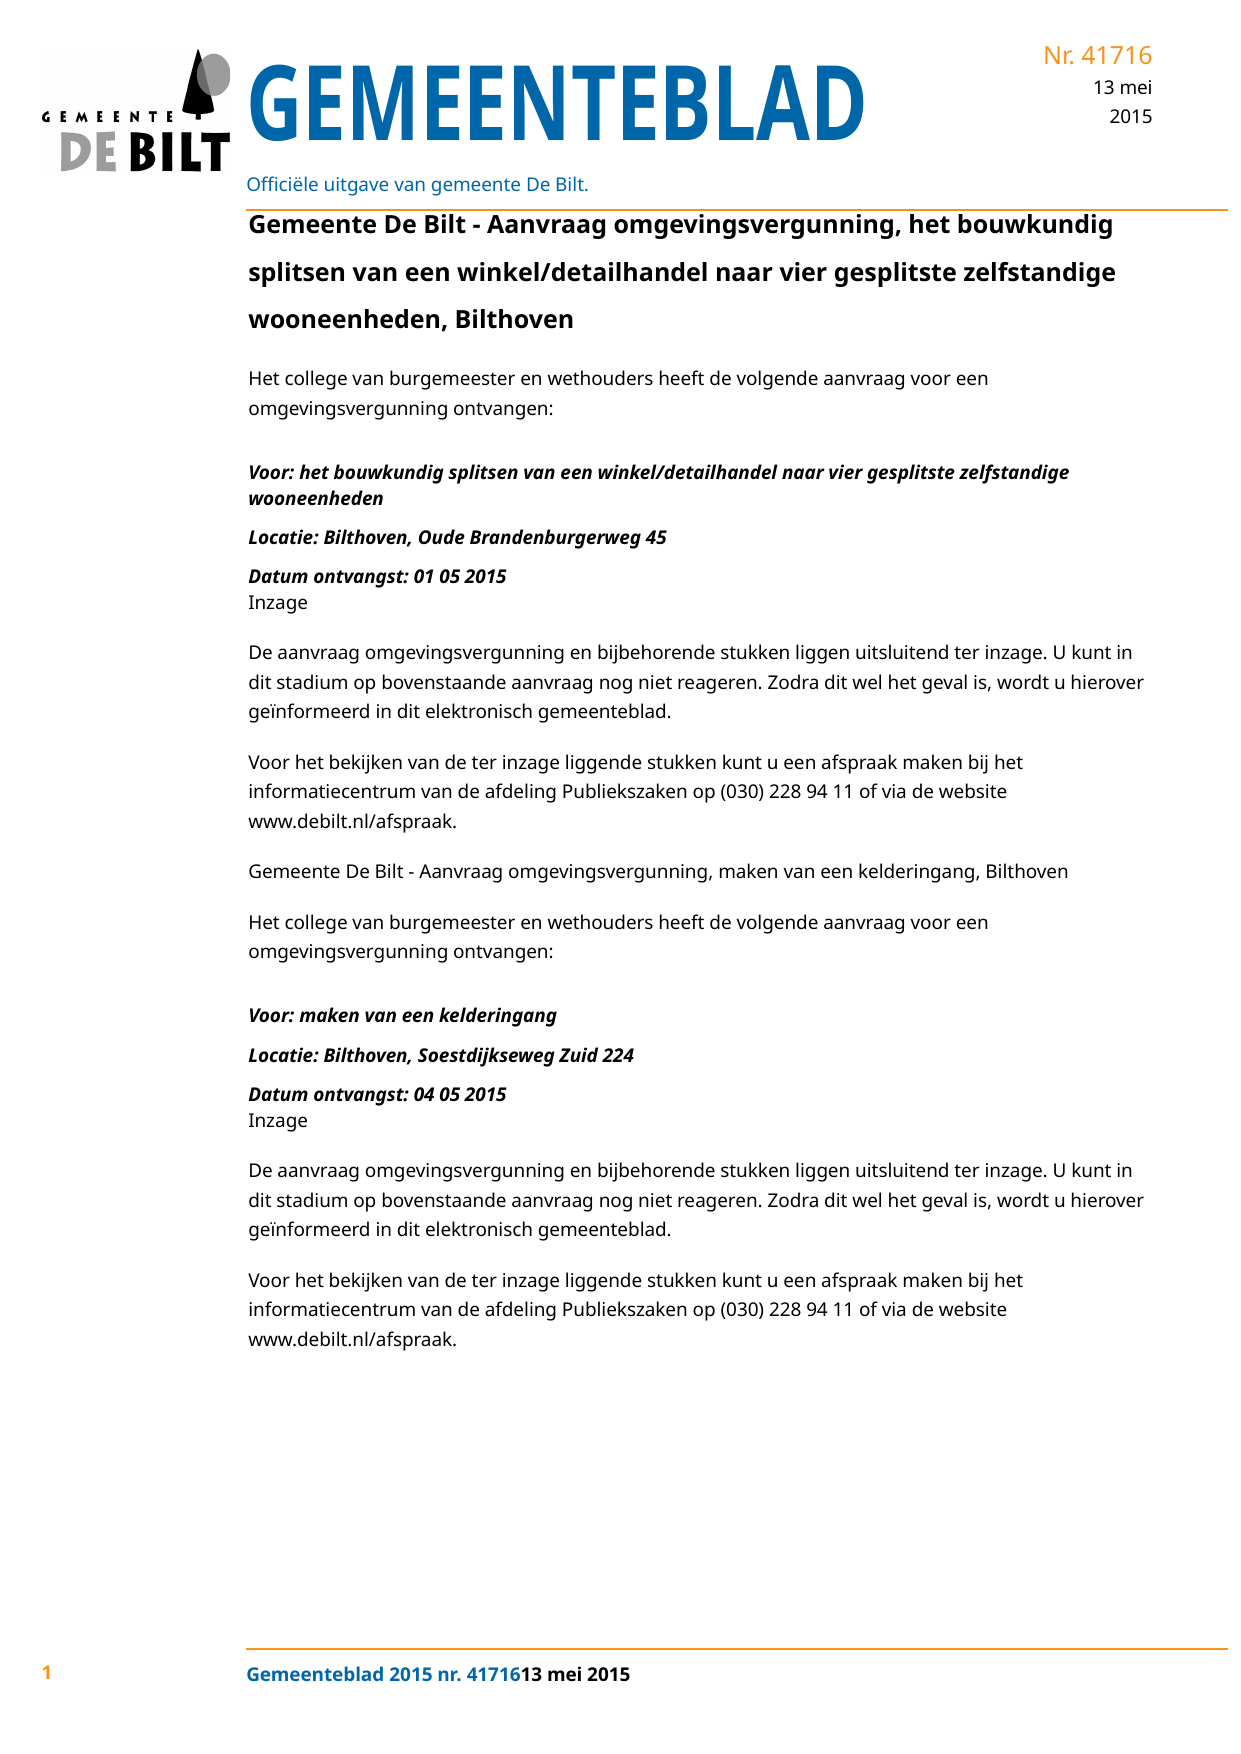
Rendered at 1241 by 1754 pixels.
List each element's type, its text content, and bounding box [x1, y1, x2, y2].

text Het college van burgemeester en wethouders heeft de volgende aanvraag voor een omgevingsvergunning ontvangen: [248, 909, 1152, 964]
text Gemeente De Bilt - Aanvraag omgevingsvergunning, het bouwkundig splitsen van een winkel/detailhandel naar vier gesplitste zelfstandige wooneenheden, Bilthoven [248, 211, 1152, 336]
picture [41, 47, 231, 172]
text Inzage [248, 589, 1152, 615]
text Voor het bekijken van de ter inzage liggende stukken kunt u een afspraak maken bij het informatiecentrum van de afdeling Publiekszaken op (030) 228 94 11 of via de website www.debilt.nl/afspraak. [248, 1267, 1152, 1352]
text Datum ontvangst: 01 05 2015 [248, 563, 1152, 589]
text Voor het bekijken van de ter inzage liggende stukken kunt u een afspraak maken bij het informatiecentrum van de afdeling Publiekszaken op (030) 228 94 11 of via de website www.debilt.nl/afspraak. [248, 749, 1152, 834]
text Locatie: Bilthoven, Oude Brandenburgerweg 45 [248, 524, 1152, 550]
text Voor: maken van een kelderingang [248, 1003, 1152, 1028]
text Het college van burgemeester en wethouders heeft de volgende aanvraag voor een omgevingsvergunning ontvangen: [248, 366, 1152, 421]
text De aanvraag omgevingsvergunning en bijbehorende stukken liggen uitsluitend ter inzage. U kunt in dit stadium op bovenstaande aanvraag nog niet reageren. Zodra dit wel het geval is, wordt u hierover geïnformeerd in dit elektronisch gemeenteblad. [248, 639, 1152, 724]
text Voor: het bouwkundig splitsen van een winkel/detailhandel naar vier gesplitste zelfstandige wooneenheden [248, 459, 1152, 511]
text Gemeente De Bilt - Aanvraag omgevingsvergunning, maken van een kelderingang, Bilthoven [248, 859, 1152, 884]
text Inzage [248, 1107, 1152, 1133]
text De aanvraag omgevingsvergunning en bijbehorende stukken liggen uitsluitend ter inzage. U kunt in dit stadium op bovenstaande aanvraag nog niet reageren. Zodra dit wel het geval is, wordt u hierover geïnformeerd in dit elektronisch gemeenteblad. [248, 1157, 1152, 1242]
text Datum ontvangst: 04 05 2015 [248, 1081, 1152, 1107]
text Locatie: Bilthoven, Soestdijkseweg Zuid 224 [248, 1042, 1152, 1068]
